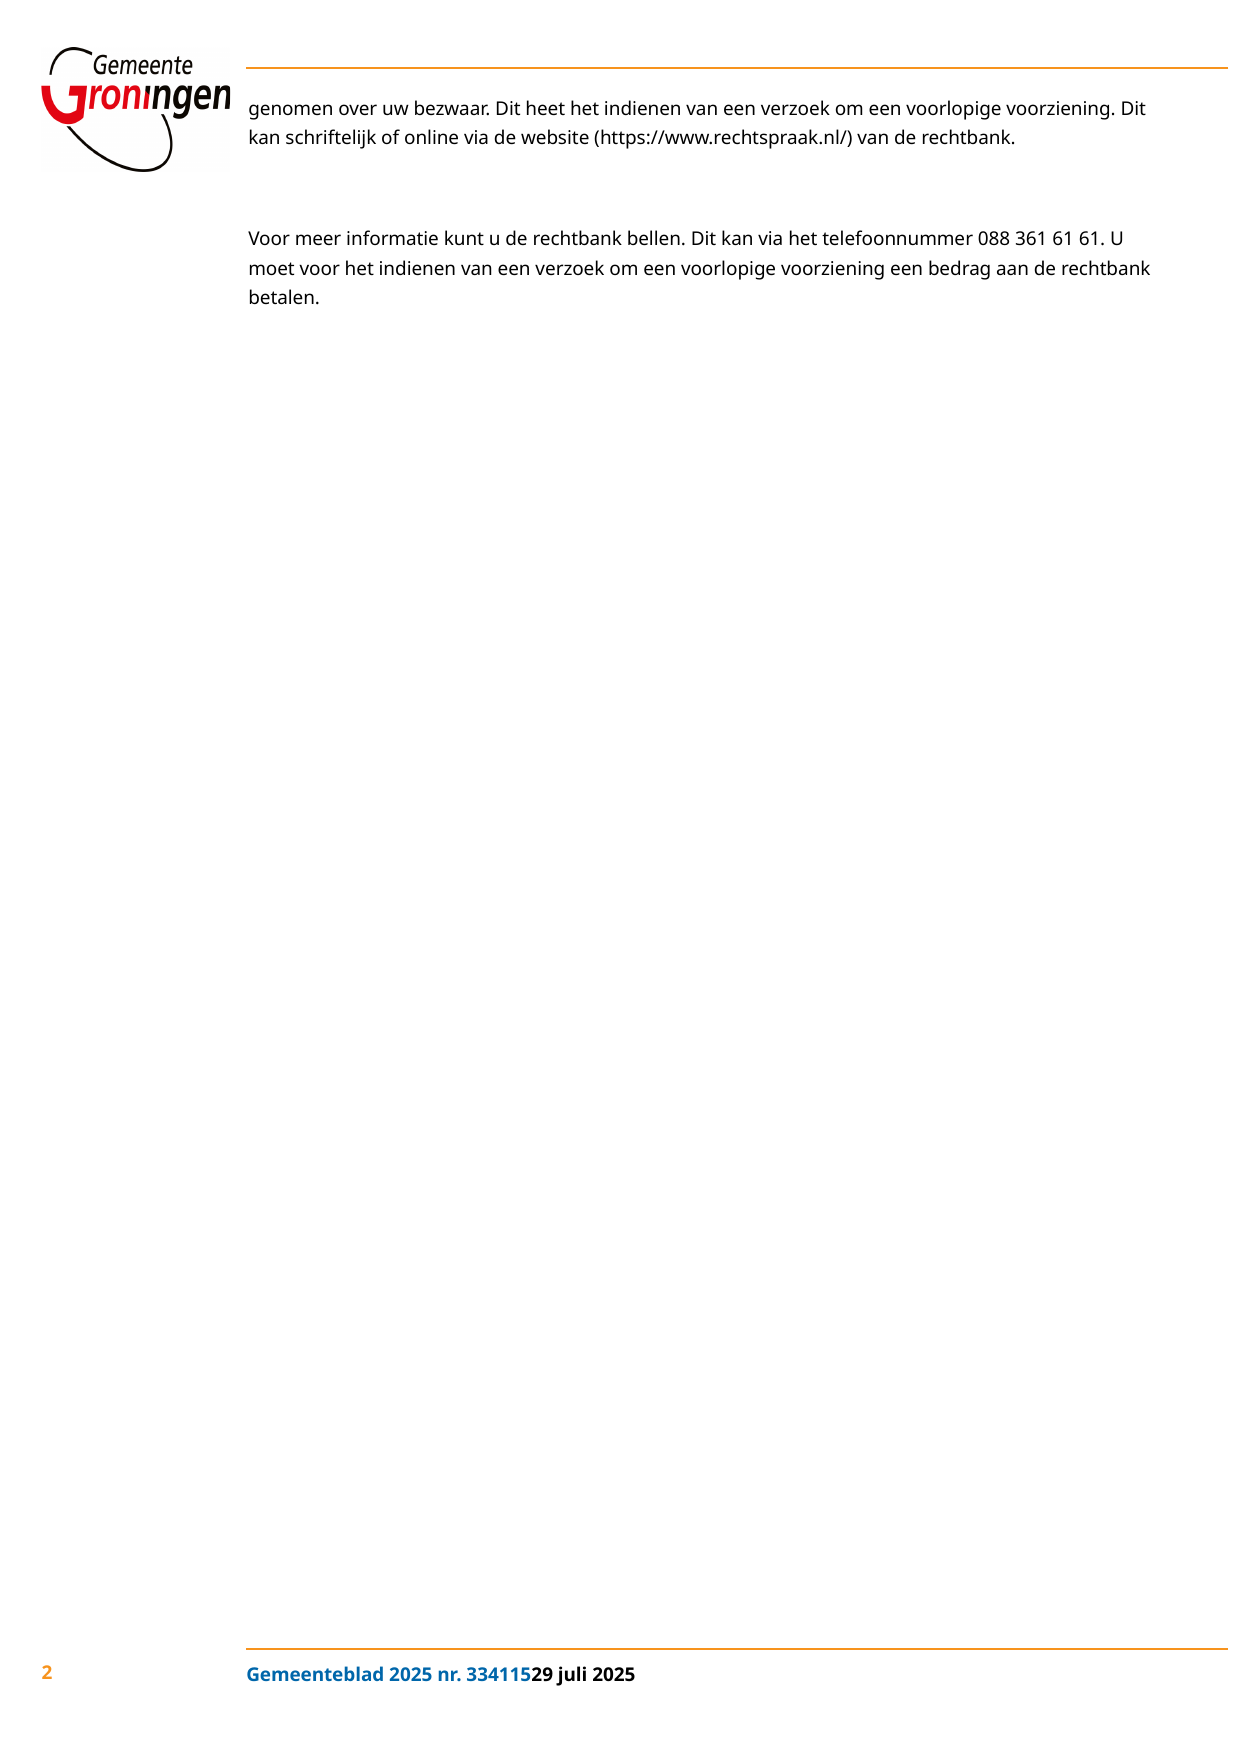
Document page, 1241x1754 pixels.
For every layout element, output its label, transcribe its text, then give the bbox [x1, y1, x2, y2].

text Voor meer informatie kunt u de rechtbank bellen. Dit kan via het telefoonnummer 088 361 61 61. U moet voor het indienen van een verzoek om een voorlopige voorziening een bedrag aan de rechtbank betalen. [248, 225, 1152, 310]
picture [41, 47, 231, 172]
text genomen over uw bezwaar. Dit heet het indienen van een verzoek om een voorlopige voorziening. Dit kan schriftelijk of online via de website (https://www.rechtspraak.nl/) van de rechtbank. [248, 95, 1152, 150]
